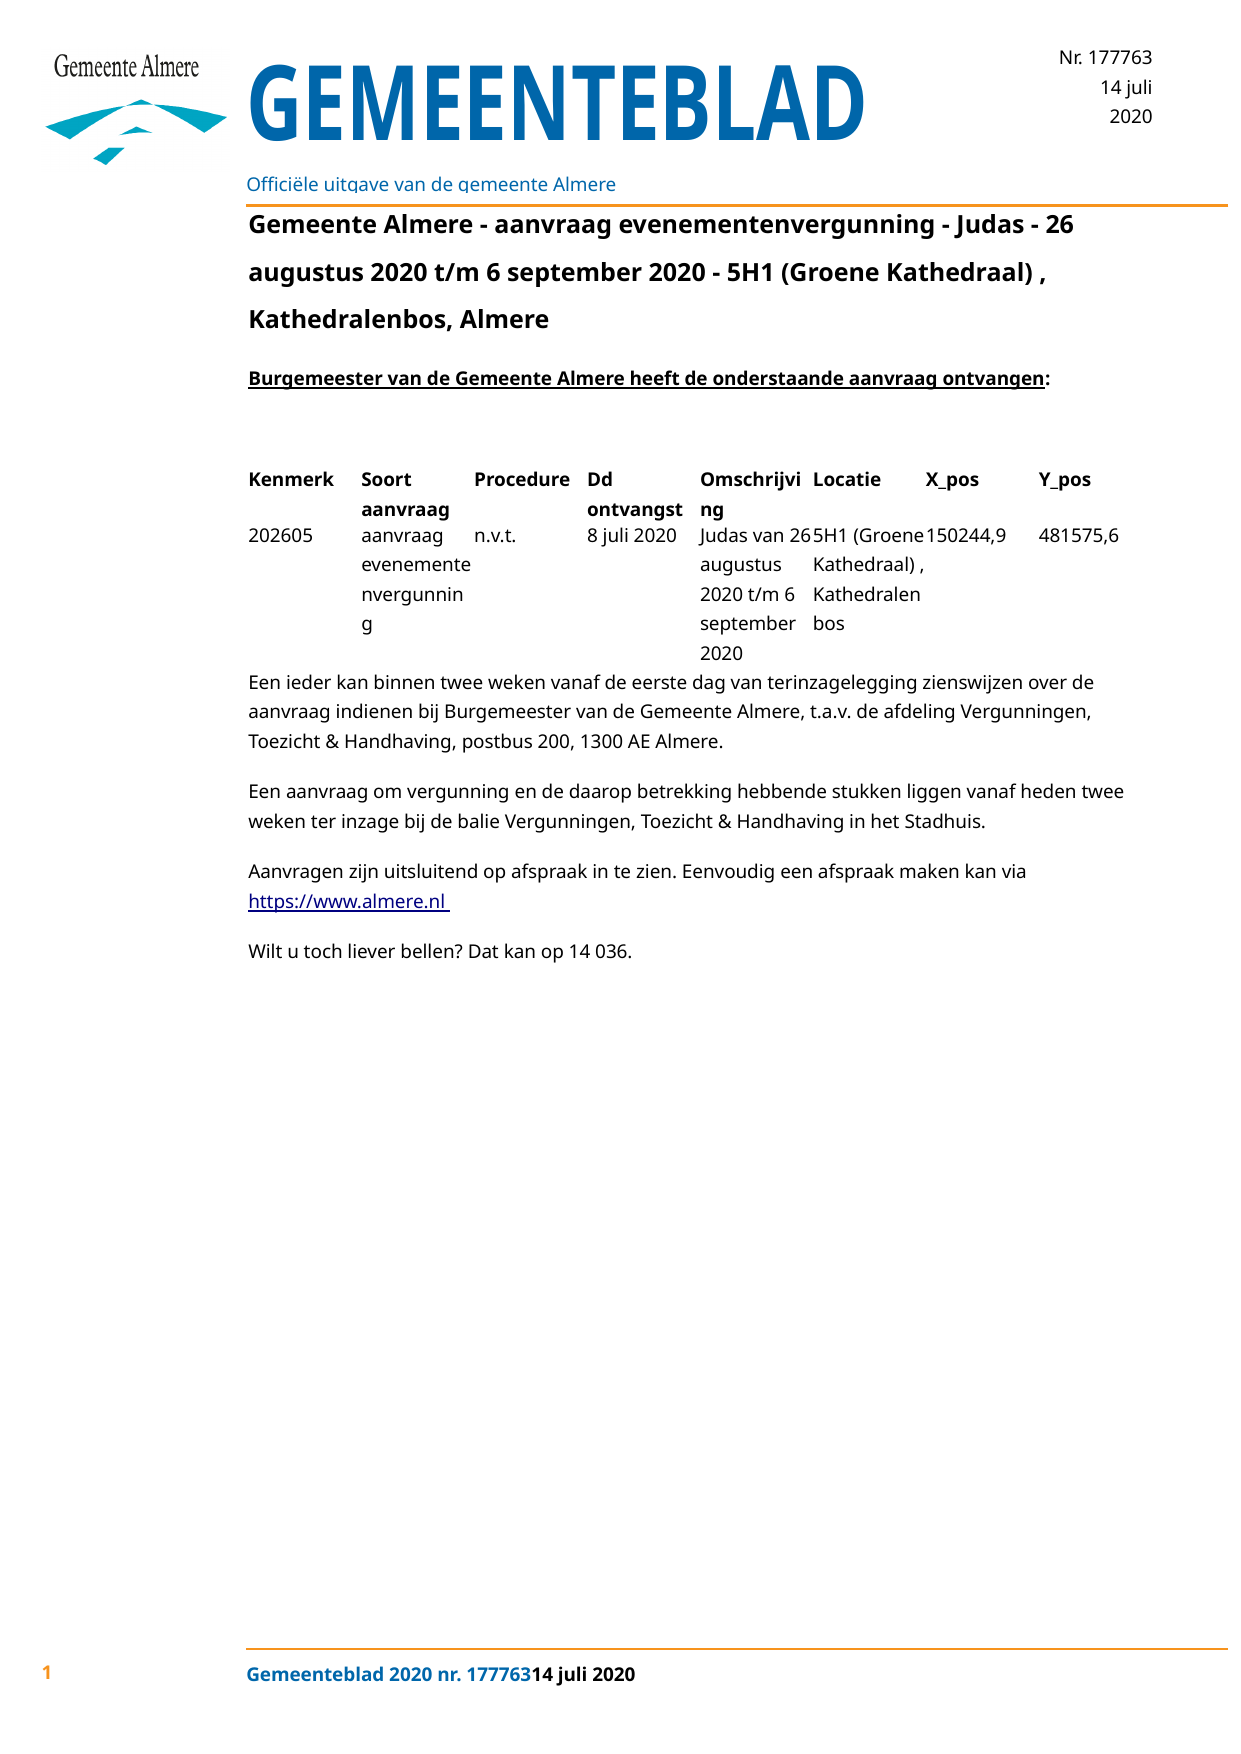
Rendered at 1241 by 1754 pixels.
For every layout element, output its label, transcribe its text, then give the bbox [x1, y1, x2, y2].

table_cell 5H1 (Groene Kathedraal) , Kathedralenbos [813, 522, 926, 666]
table_cell 150244,9 [926, 522, 1038, 666]
table_header Kenmerk [248, 466, 361, 522]
table_header Locatie [813, 466, 926, 522]
picture [41, 47, 231, 172]
table_cell 481575,6 [1039, 522, 1152, 666]
table_header Dd ontvangst [587, 466, 700, 522]
text Gemeente Almere - aanvraag evenementenvergunning - Judas - 26 augustus 2020 t/m 6 september 2020 - 5H1 (Groene Kathedraal) , Kathedralenbos, Almere [248, 207, 1152, 336]
table_header X_pos [926, 466, 1038, 522]
table_cell 202605 [248, 522, 361, 666]
table_header Soort aanvraag [361, 466, 474, 522]
table_cell Judas van 26 augustus 2020 t/m 6 september 2020 [700, 522, 813, 666]
text Burgemeester van de Gemeente Almere heeft de onderstaande aanvraag ontvangen: [248, 366, 1152, 391]
text Aanvragen zijn uitsluitend op afspraak in te zien. Eenvoudig een afspraak maken kan via https://www.almere.nl [248, 859, 1152, 914]
table_header Omschrijving [700, 466, 813, 522]
table_header Y_pos [1039, 466, 1152, 522]
text Een ieder kan binnen twee weken vanaf de eerste dag van terinzagelegging zienswijzen over de aanvraag indienen bij Burgemeester van de Gemeente Almere, t.a.v. de afdeling Vergunningen, Toezicht & Handhaving, postbus 200, 1300 AE Almere. [248, 669, 1152, 754]
table_cell 8 juli 2020 [587, 522, 700, 666]
table_cell n.v.t. [474, 522, 587, 666]
table_header Procedure [474, 466, 587, 522]
table_cell aanvraag evenementenvergunning [361, 522, 474, 666]
text Een aanvraag om vergunning en de daarop betrekking hebbende stukken liggen vanaf heden twee weken ter inzage bij de balie Vergunningen, Toezicht & Handhaving in het Stadhuis. [248, 779, 1152, 834]
text Wilt u toch liever bellen? Dat kan op 14 036. [248, 939, 1152, 964]
